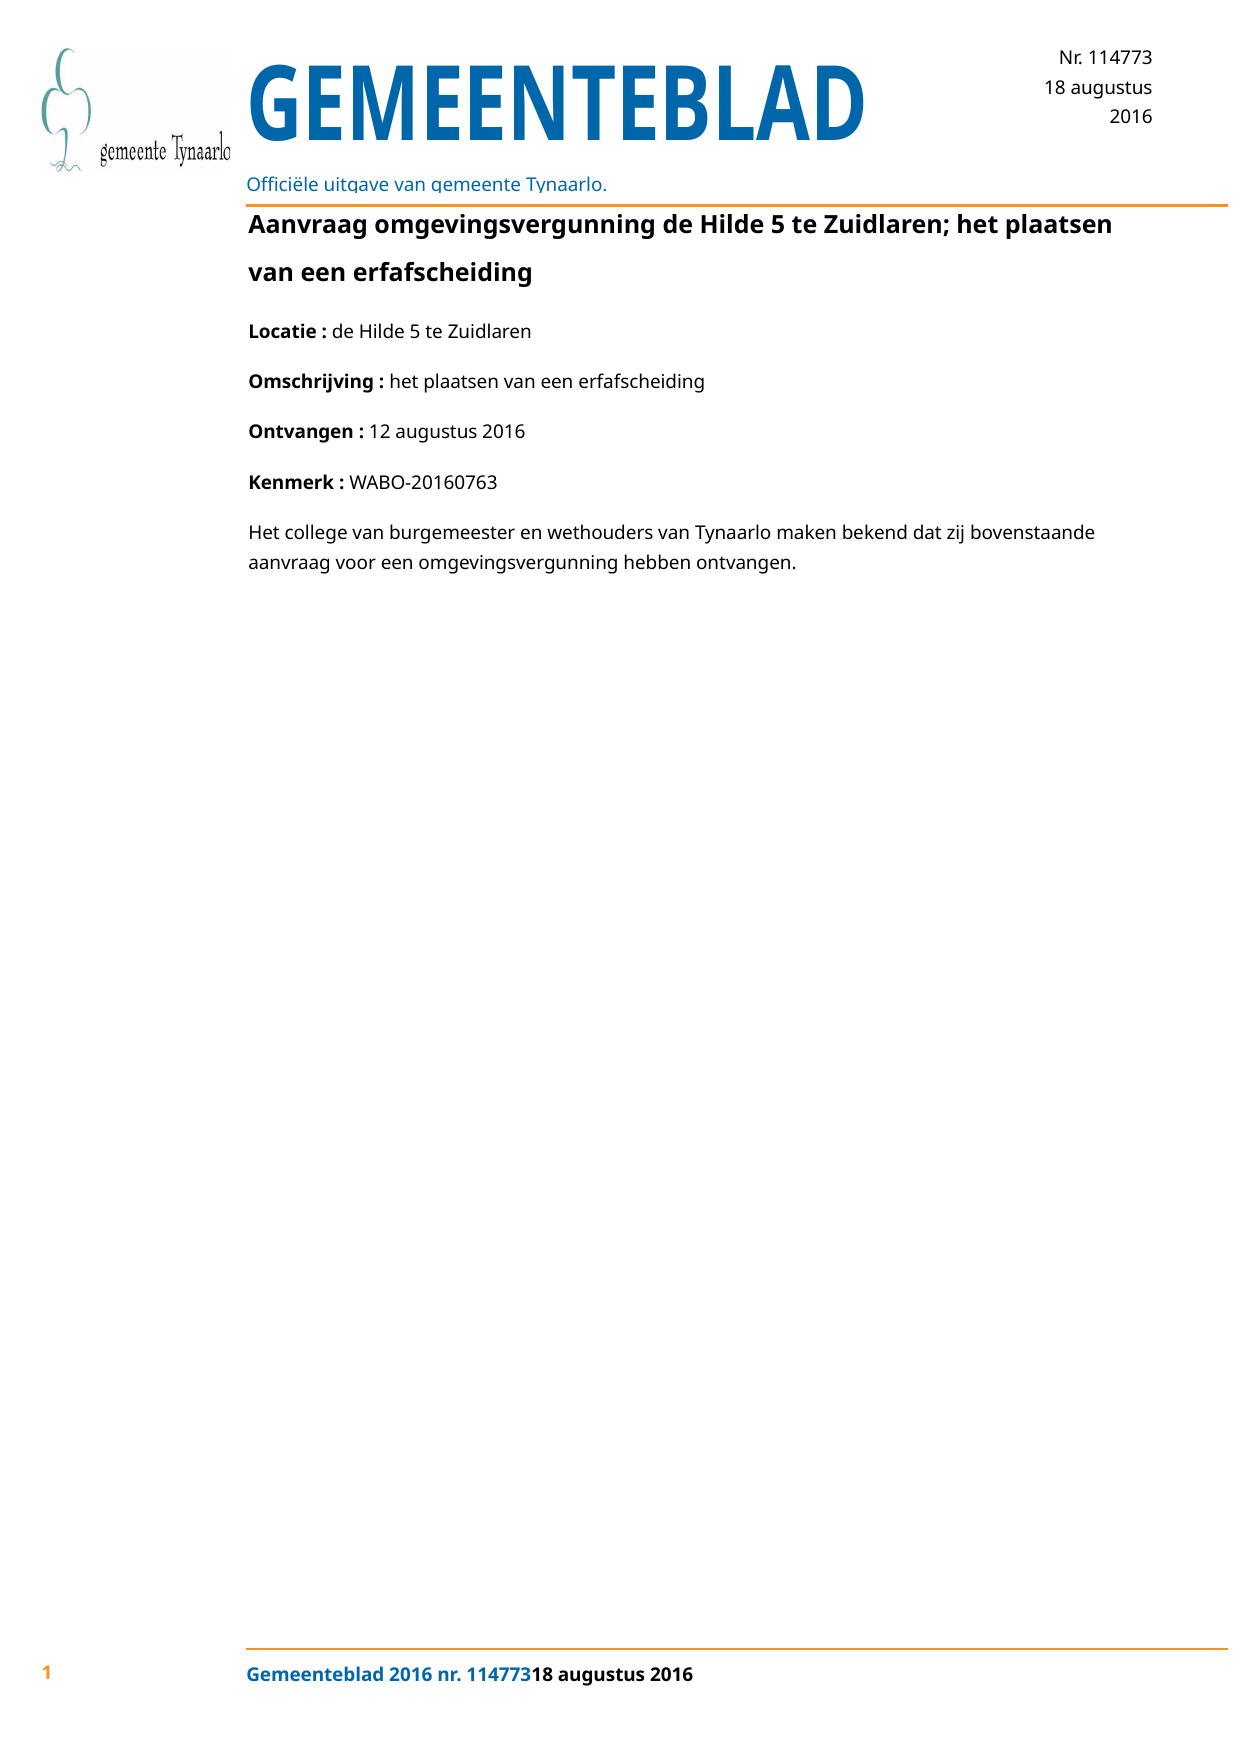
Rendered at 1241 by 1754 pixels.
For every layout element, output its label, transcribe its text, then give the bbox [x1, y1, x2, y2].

text Het college van burgemeester en wethouders van Tynaarlo maken bekend dat zij bovenstaande aanvraag voor een omgevingsvergunning hebben ontvangen. [248, 519, 1152, 575]
picture [41, 47, 231, 172]
text Omschrijving : het plaatsen van een erfafscheiding [248, 368, 1152, 394]
text Locatie : de Hilde 5 te Zuidlaren [248, 318, 1152, 344]
text Kenmerk : WABO-20160763 [248, 469, 1152, 495]
text Aanvraag omgevingsvergunning de Hilde 5 te Zuidlaren; het plaatsen van een erfafscheiding [248, 207, 1152, 288]
text Ontvangen : 12 augustus 2016 [248, 419, 1152, 444]
